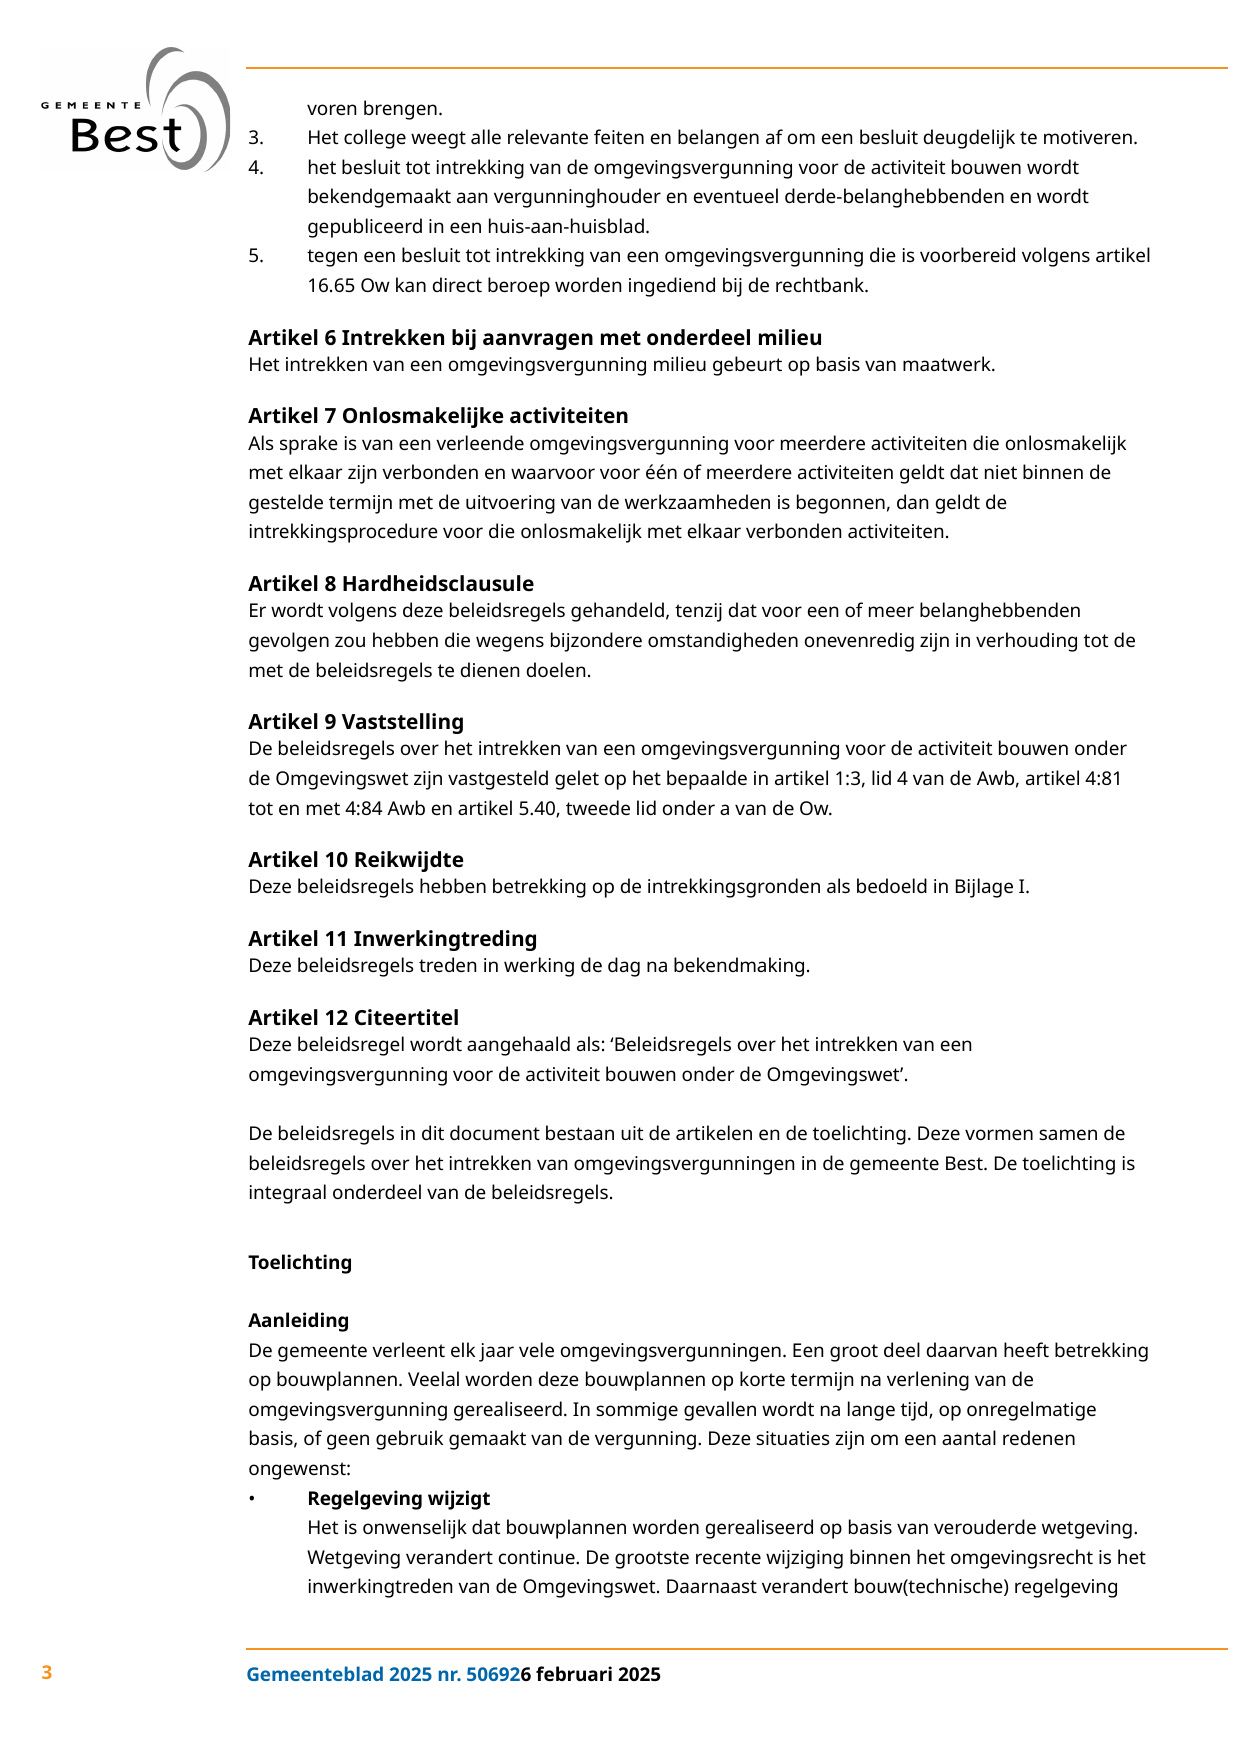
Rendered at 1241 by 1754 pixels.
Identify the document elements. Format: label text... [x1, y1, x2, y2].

text Artikel 7 Onlosmakelijke activiteiten [248, 402, 1152, 430]
text Artikel 8 Hardheidsclausule [248, 569, 1152, 598]
list voren brengen. [248, 95, 1152, 121]
text Deze beleidsregels treden in werking de dag na bekendmaking. [248, 952, 1152, 978]
text Artikel 6 Intrekken bij aanvragen met onderdeel milieu [248, 323, 1152, 351]
list tegen een besluit tot intrekking van een omgevingsvergunning die is voorbereid volgens artikel 16.65 Ow kan direct beroep worden ingediend bij de rechtbank. [248, 243, 1152, 298]
text Als sprake is van een verleende omgevingsvergunning voor meerdere activiteiten die onlosmakelijk met elkaar zijn verbonden en waarvoor voor één of meerdere activiteiten geldt dat niet binnen de gestelde termijn met de uitvoering van de werkzaamheden is begonnen, dan geldt de intrekkingsprocedure voor die onlosmakelijk met elkaar verbonden activiteiten. [248, 430, 1152, 544]
text Toelichting [248, 1238, 1152, 1278]
text Aanleiding [248, 1307, 1152, 1333]
text Artikel 10 Reikwijdte [248, 845, 1152, 874]
text Artikel 11 Inwerkingtreding [248, 924, 1152, 952]
text Er wordt volgens deze beleidsregels gehandeld, tenzij dat voor een of meer belanghebbenden gevolgen zou hebben die wegens bijzondere omstandigheden onevenredig zijn in verhouding tot de met de beleidsregels te dienen doelen. [248, 598, 1152, 682]
text De gemeente verleent elk jaar vele omgevingsvergunningen. Een groot deel daarvan heeft betrekking op bouwplannen. Veelal worden deze bouwplannen op korte termijn na verlening van de omgevingsvergunning gerealiseerd. In sommige gevallen wordt na lange tijd, op onregelmatige basis, of geen gebruik gemaakt van de vergunning. Deze situaties zijn om een aantal redenen ongewenst: [248, 1337, 1152, 1481]
list het besluit tot intrekking van de omgevingsvergunning voor de activiteit bouwen wordt bekendgemaakt aan vergunninghouder en eventueel derde-belanghebbenden en wordt gepubliceerd in een huis-aan-huisblad. [248, 154, 1152, 239]
text Artikel 9 Vaststelling [248, 707, 1152, 736]
text De beleidsregels over het intrekken van een omgevingsvergunning voor de activiteit bouwen onder de Omgevingswet zijn vastgesteld gelet op het bepaalde in artikel 1:3, lid 4 van de Awb, artikel 4:81 tot en met 4:84 Awb en artikel 5.40, tweede lid onder a van de Ow. [248, 736, 1152, 821]
text De beleidsregels in dit document bestaan uit de artikelen en de toelichting. Deze vormen samen de beleidsregels over het intrekken van omgevingsvergunningen in de gemeente Best. De toelichting is integraal onderdeel van de beleidsregels. [248, 1120, 1152, 1205]
text Deze beleidsregels hebben betrekking op de intrekkingsgronden als bedoeld in Bijlage I. [248, 874, 1152, 899]
list Het is onwenselijk dat bouwplannen worden gerealiseerd op basis van verouderde wetgeving. Wetgeving verandert continue. De grootste recente wijziging binnen het omgevingsrecht is het inwerkingtreden van de Omgevingswet. Daarnaast verandert bouw(technische) regelgeving [248, 1514, 1152, 1599]
list Regelgeving wijzigt [248, 1485, 1152, 1511]
text Deze beleidsregel wordt aangehaald als: ‘Beleidsregels over het intrekken van een omgevingsvergunning voor de activiteit bouwen onder de Omgevingswet’. [248, 1031, 1152, 1087]
picture [41, 47, 231, 172]
text Het intrekken van een omgevingsvergunning milieu gebeurt op basis van maatwerk. [248, 351, 1152, 377]
text Artikel 12 Citeertitel [248, 1003, 1152, 1031]
list Het college weegt alle relevante feiten en belangen af om een besluit deugdelijk te motiveren. [248, 124, 1152, 150]
